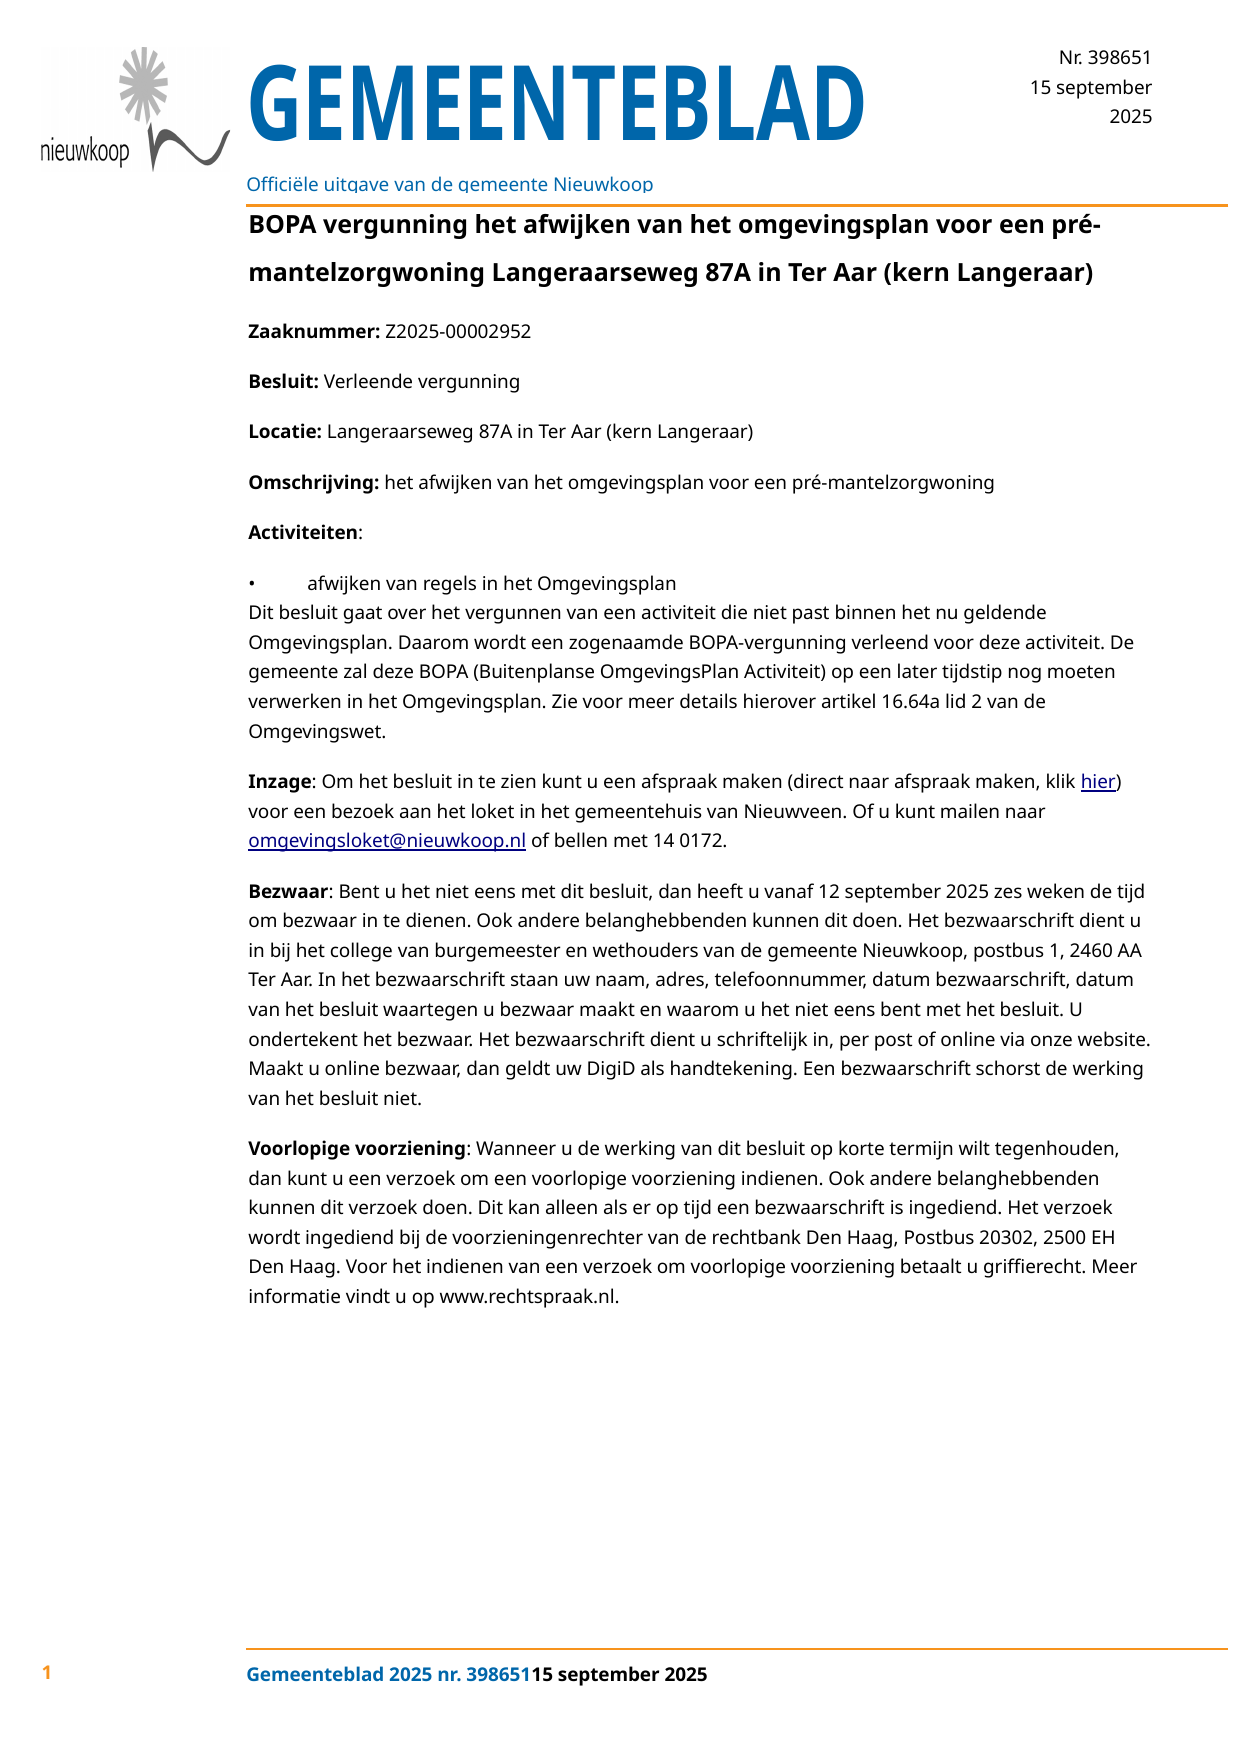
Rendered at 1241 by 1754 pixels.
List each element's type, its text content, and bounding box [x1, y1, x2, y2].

picture [41, 47, 231, 172]
text Inzage: Om het besluit in te zien kunt u een afspraak maken (direct naar afspraak maken, klik hier) voor een bezoek aan het loket in het gemeentehuis van Nieuwveen. Of u kunt mailen naar omgevingsloket@nieuwkoop.nl of bellen met 14 0172. [248, 768, 1152, 853]
text BOPA vergunning het afwijken van het omgevingsplan voor een pré-mantelzorgwoning Langeraarseweg 87A in Ter Aar (kern Langeraar) [248, 207, 1152, 288]
text Zaaknummer: Z2025-00002952 [248, 318, 1152, 344]
text Dit besluit gaat over het vergunnen van een activiteit die niet past binnen het nu geldende Omgevingsplan. Daarom wordt een zogenaamde BOPA-vergunning verleend voor deze activiteit. De gemeente zal deze BOPA (Buitenplanse OmgevingsPlan Activiteit) op een later tijdstip nog moeten verwerken in het Omgevingsplan. Zie voor meer details hierover artikel 16.64a lid 2 van de Omgevingswet. [248, 599, 1152, 744]
text Besluit: Verleende vergunning [248, 368, 1152, 394]
text Activiteiten: [248, 519, 1152, 545]
text Voorlopige voorziening: Wanneer u de werking van dit besluit op korte termijn wilt tegenhouden, dan kunt u een verzoek om een voorlopige voorziening indienen. Ook andere belanghebbenden kunnen dit verzoek doen. Dit kan alleen als er op tijd een bezwaarschrift is ingediend. Het verzoek wordt ingediend bij de voorzieningenrechter van de rechtbank Den Haag, Postbus 20302, 2500 EH Den Haag. Voor het indienen van een verzoek om voorlopige voorziening betaalt u griffierecht. Meer informatie vindt u op www.rechtspraak.nl. [248, 1135, 1152, 1309]
text Locatie: Langeraarseweg 87A in Ter Aar (kern Langeraar) [248, 419, 1152, 444]
list afwijken van regels in het Omgevingsplan [248, 570, 1152, 596]
text Omschrijving: het afwijken van het omgevingsplan voor een pré-mantelzorgwoning [248, 469, 1152, 495]
text Bezwaar: Bent u het niet eens met dit besluit, dan heeft u vanaf 12 september 2025 zes weken de tijd om bezwaar in te dienen. Ook andere belanghebbenden kunnen dit doen. Het bezwaarschrift dient u in bij het college van burgemeester en wethouders van de gemeente Nieuwkoop, postbus 1, 2460 AA Ter Aar. In het bezwaarschrift staan uw naam, adres, telefoonnummer, datum bezwaarschrift, datum van het besluit waartegen u bezwaar maakt en waarom u het niet eens bent met het besluit. U ondertekent het bezwaar. Het bezwaarschrift dient u schriftelijk in, per post of online via onze website. Maakt u online bezwaar, dan geldt uw DigiD als handtekening. Een bezwaarschrift schorst de werking van het besluit niet. [248, 878, 1152, 1111]
